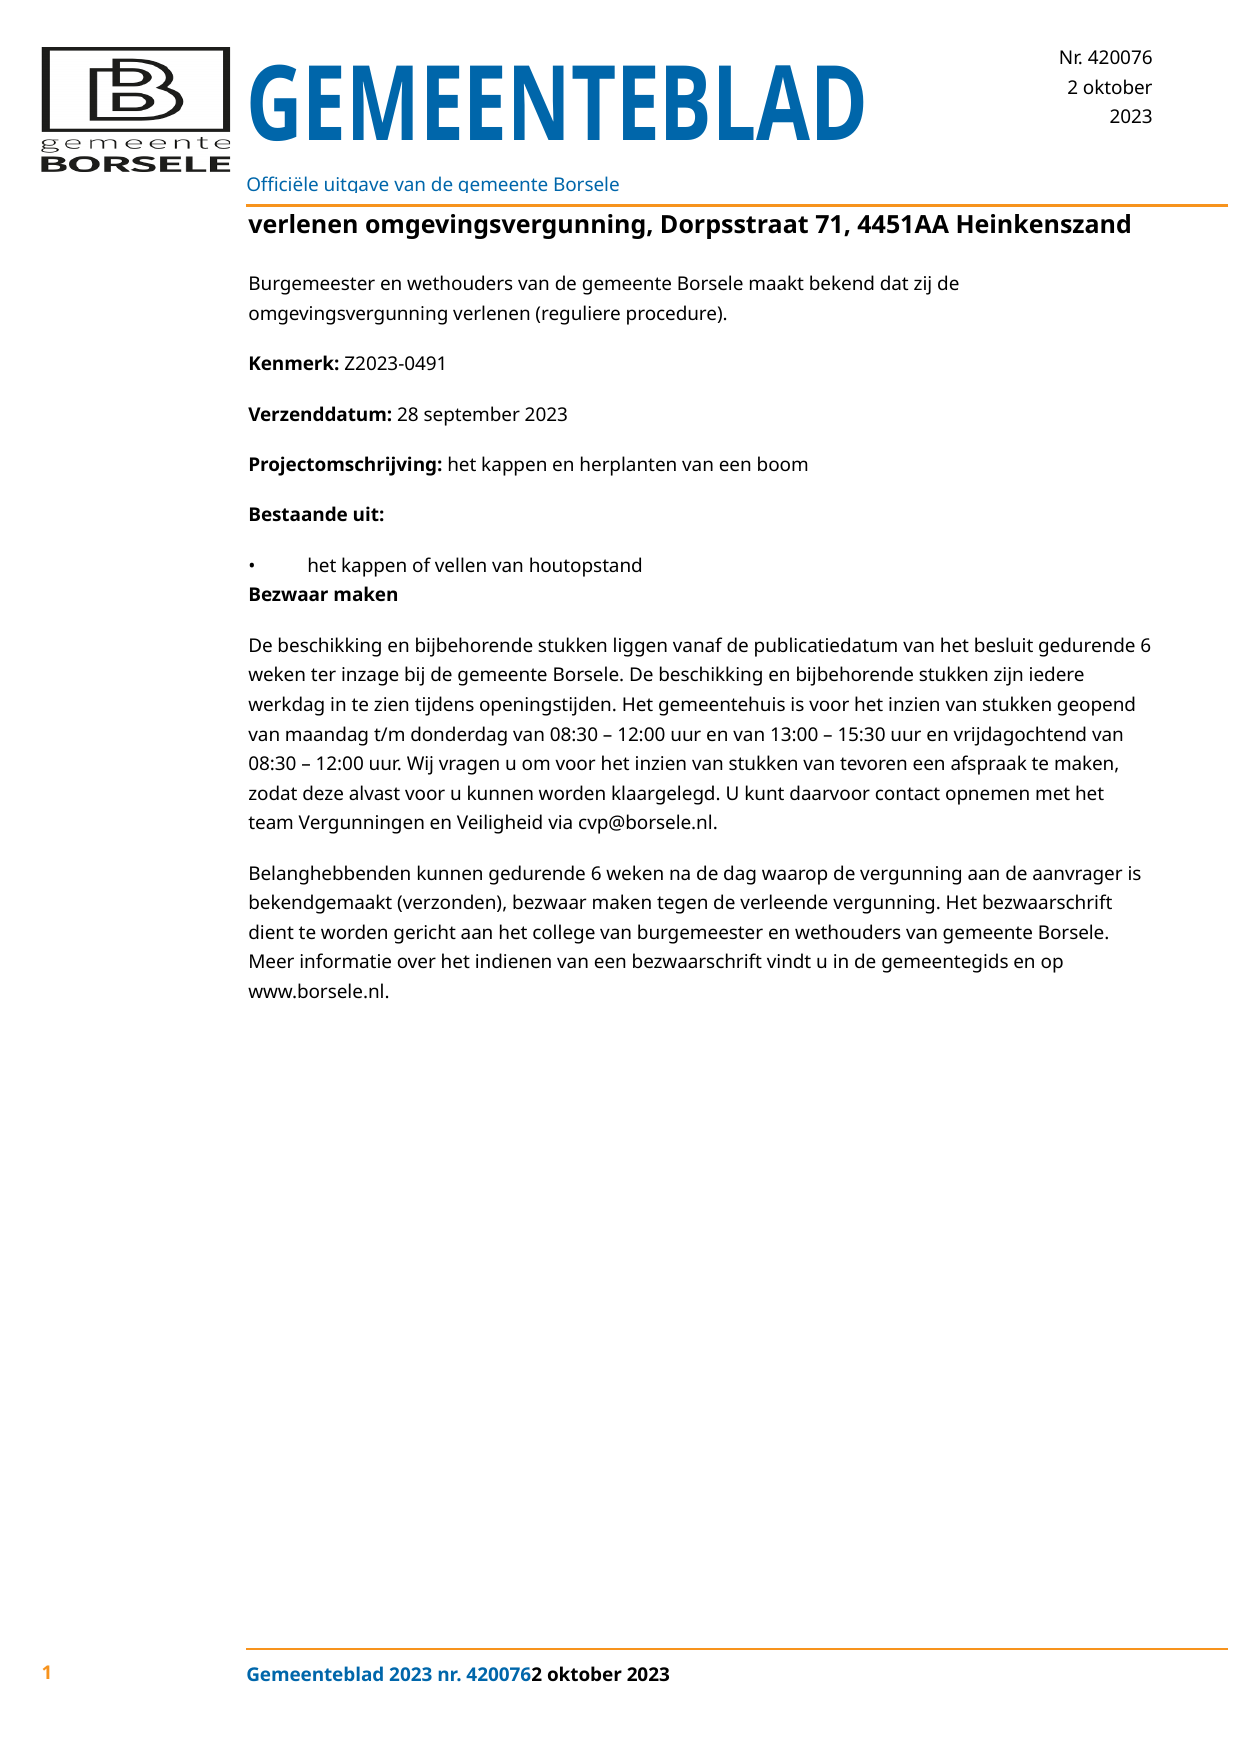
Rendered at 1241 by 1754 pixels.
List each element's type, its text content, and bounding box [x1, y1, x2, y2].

text Burgemeester en wethouders van de gemeente Borsele maakt bekend dat zij de omgevingsvergunning verlenen (reguliere procedure). [248, 270, 1152, 326]
list het kappen of vellen van houtopstand [248, 552, 1152, 578]
text Verzenddatum: 28 september 2023 [248, 401, 1152, 426]
text verlenen omgevingsvergunning, Dorpsstraat 71, 4451AA Heinkenszand [248, 207, 1152, 241]
picture [41, 47, 231, 172]
text De beschikking en bijbehorende stukken liggen vanaf de publicatiedatum van het besluit gedurende 6 weken ter inzage bij de gemeente Borsele. De beschikking en bijbehorende stukken zijn iedere werkdag in te zien tijdens openingstijden. Het gemeentehuis is voor het inzien van stukken geopend van maandag t/m donderdag van 08:30 – 12:00 uur en van 13:00 – 15:30 uur en vrijdagochtend van 08:30 – 12:00 uur. Wij vragen u om voor het inzien van stukken van tevoren een afspraak te maken, zodat deze alvast voor u kunnen worden klaargelegd. U kunt daarvoor contact opnemen met het team Vergunningen en Veiligheid via cvp@borsele.nl. [248, 632, 1152, 835]
text Projectomschrijving: het kappen en herplanten van een boom [248, 451, 1152, 477]
text Bestaande uit: [248, 502, 1152, 527]
text Bezwaar maken [248, 582, 1152, 607]
text Belanghebbenden kunnen gedurende 6 weken na de dag waarop de vergunning aan de aanvrager is bekendgemaakt (verzonden), bezwaar maken tegen de verleende vergunning. Het bezwaarschrift dient te worden gericht aan het college van burgemeester en wethouders van gemeente Borsele. Meer informatie over het indienen van een bezwaarschrift vindt u in de gemeentegids en op www.borsele.nl. [248, 860, 1152, 1004]
text Kenmerk: Z2023-0491 [248, 350, 1152, 376]
